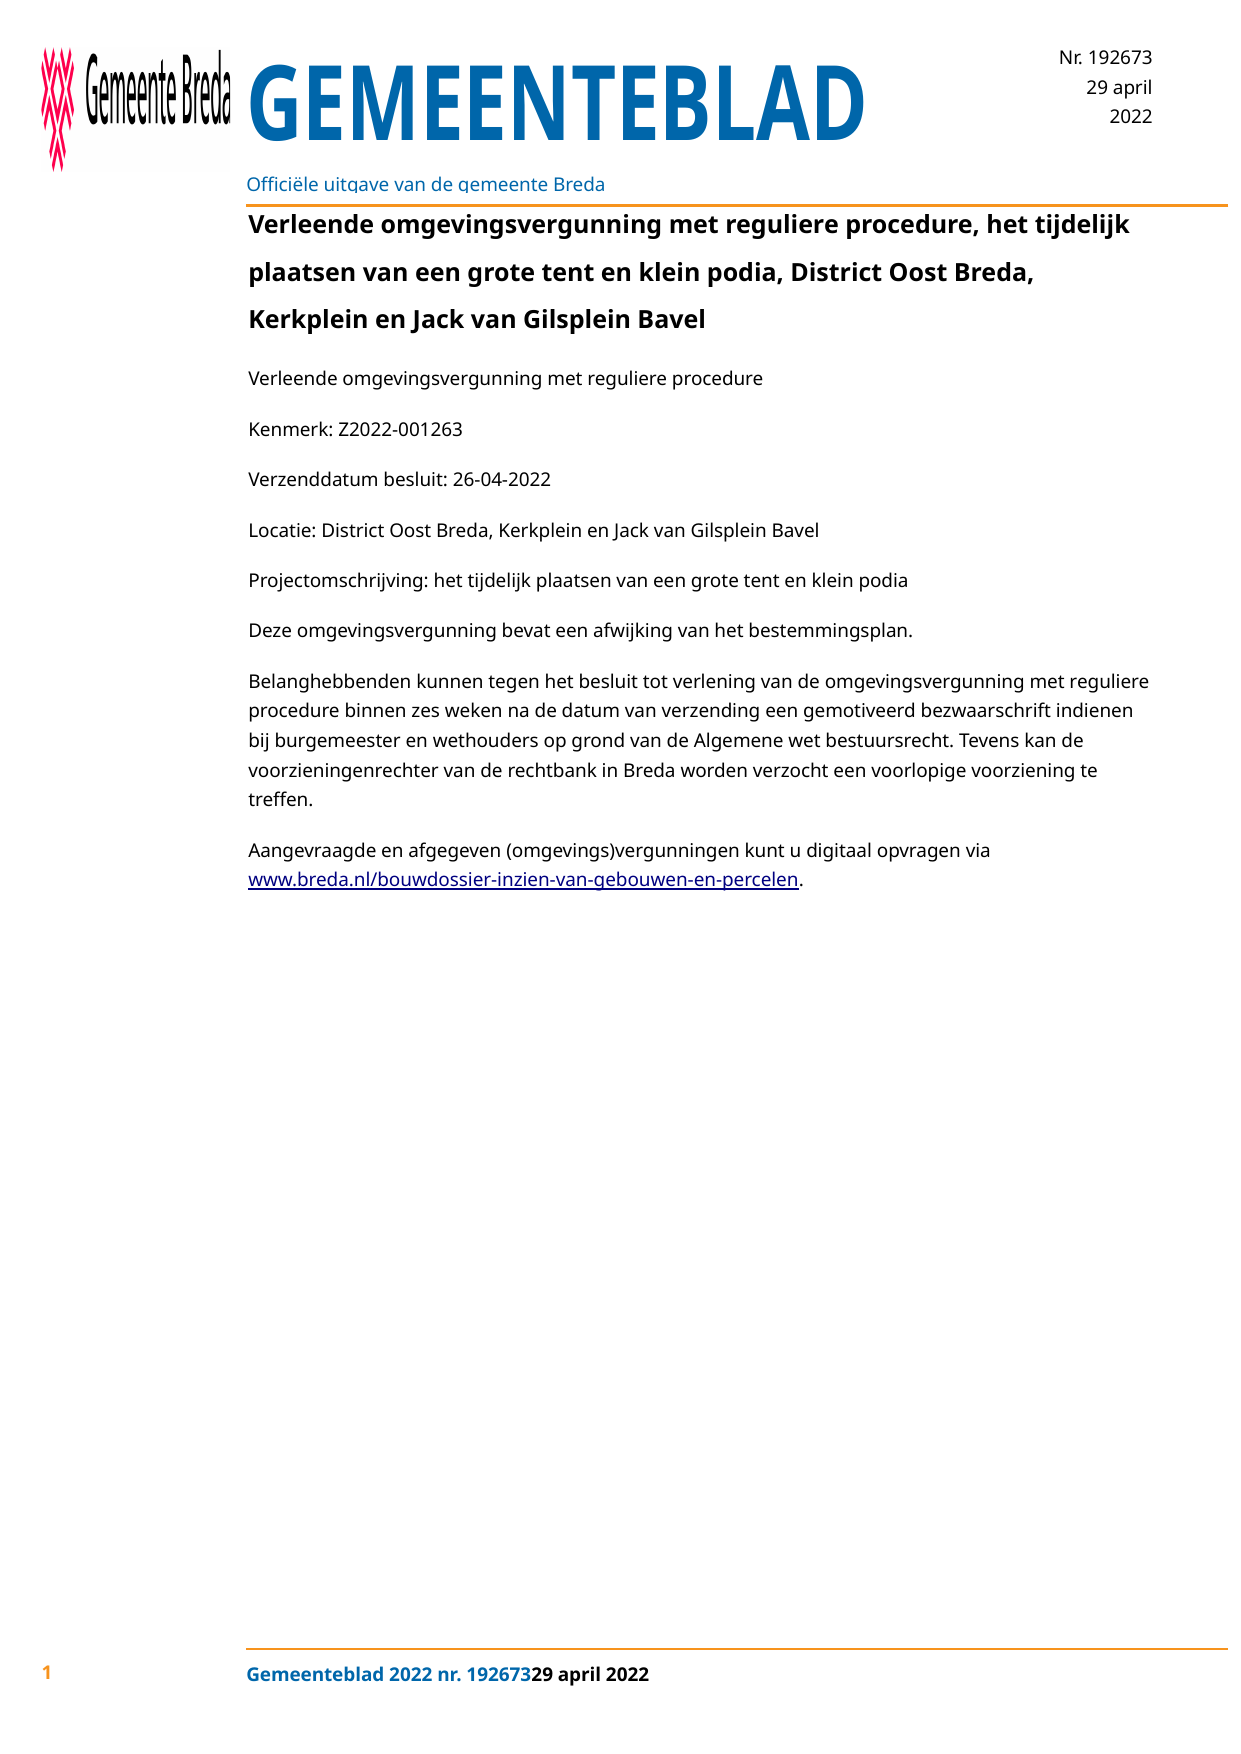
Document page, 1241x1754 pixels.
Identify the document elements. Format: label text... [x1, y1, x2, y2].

text Locatie: District Oost Breda, Kerkplein en Jack van Gilsplein Bavel [248, 517, 1152, 542]
text Belanghebbenden kunnen tegen het besluit tot verlening van de omgevingsvergunning met reguliere procedure binnen zes weken na de datum van verzending een gemotiveerd bezwaarschrift indienen bij burgemeester en wethouders op grond van de Algemene wet bestuursrecht. Tevens kan de voorzieningenrechter van de rechtbank in Breda worden verzocht een voorlopige voorziening te treffen. [248, 668, 1152, 812]
text Deze omgevingsvergunning bevat een afwijking van het bestemmingsplan. [248, 618, 1152, 643]
text Verleende omgevingsvergunning met reguliere procedure [248, 366, 1152, 391]
text Verzenddatum besluit: 26-04-2022 [248, 466, 1152, 492]
text Projectomschrijving: het tijdelijk plaatsen van een grote tent en klein podia [248, 567, 1152, 593]
text Aangevraagde en afgegeven (omgevings)vergunningen kunt u digitaal opvragen via www.breda.nl/bouwdossier-inzien-van-gebouwen-en-percelen. [248, 837, 1152, 892]
text Verleende omgevingsvergunning met reguliere procedure, het tijdelijk plaatsen van een grote tent en klein podia, District Oost Breda, Kerkplein en Jack van Gilsplein Bavel [248, 207, 1152, 336]
picture [41, 47, 231, 172]
text Kenmerk: Z2022-001263 [248, 416, 1152, 442]
